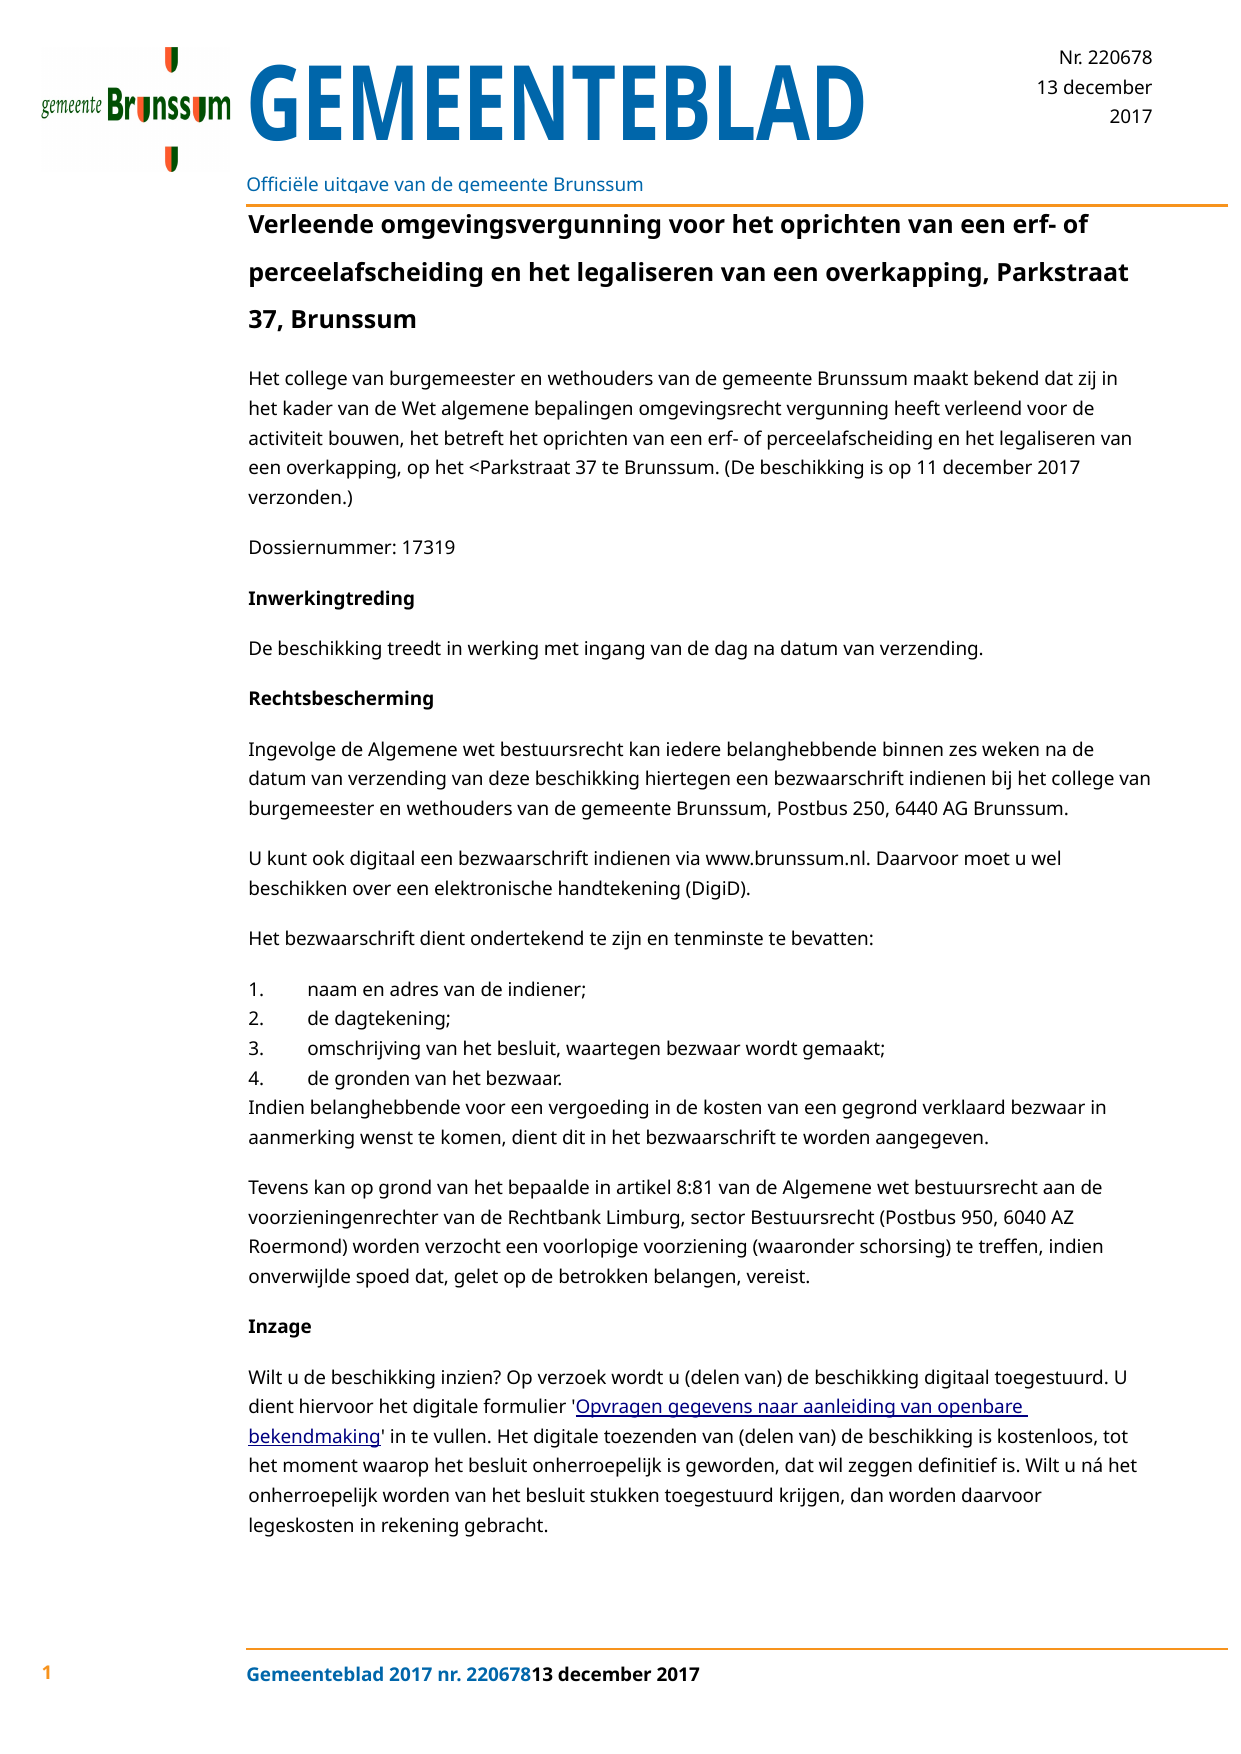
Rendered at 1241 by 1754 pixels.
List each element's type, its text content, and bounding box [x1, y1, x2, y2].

text Ingevolge de Algemene wet bestuursrecht kan iedere belanghebbende binnen zes weken na de datum van verzending van deze beschikking hiertegen een bezwaarschrift indienen bij het college van burgemeester en wethouders van de gemeente Brunssum, Postbus 250, 6440 AG Brunssum. [248, 736, 1152, 821]
list de gronden van het bezwaar. [248, 1065, 1152, 1090]
text Rechtsbescherming [248, 686, 1152, 711]
text Indien belanghebbende voor een vergoeding in de kosten van een gegrond verklaard bezwaar in aanmerking wenst te komen, dient dit in het bezwaarschrift te worden aangegeven. [248, 1094, 1152, 1149]
list de dagtekening; [248, 1006, 1152, 1031]
text Het college van burgemeester en wethouders van de gemeente Brunssum maakt bekend dat zij in het kader van de Wet algemene bepalingen omgevingsrecht vergunning heeft verleend voor de activiteit bouwen, het betreft het oprichten van een erf- of perceelafscheiding en het legaliseren van een overkapping, op het <Parkstraat 37 te Brunssum. (De beschikking is op 11 december 2017 verzonden.) [248, 366, 1152, 509]
list naam en adres van de indiener; [248, 976, 1152, 1002]
text Het bezwaarschrift dient ondertekend te zijn en tenminste te bevatten: [248, 926, 1152, 951]
text Verleende omgevingsvergunning voor het oprichten van een erf- of perceelafscheiding en het legaliseren van een overkapping, Parkstraat 37, Brunssum [248, 207, 1152, 336]
text Inzage [248, 1313, 1152, 1339]
list omschrijving van het besluit, waartegen bezwaar wordt gemaakt; [248, 1035, 1152, 1061]
text Dossiernummer: 17319 [248, 534, 1152, 560]
picture [41, 47, 231, 172]
text Wilt u de beschikking inzien? Op verzoek wordt u (delen van) de beschikking digitaal toegestuurd. U dient hiervoor het digitale formulier 'Opvragen gegevens naar aanleiding van openbare bekendmaking' in te vullen. Het digitale toezenden van (delen van) de beschikking is kostenloos, tot het moment waarop het besluit onherroepelijk is geworden, dat wil zeggen definitief is. Wilt u ná het onherroepelijk worden van het besluit stukken toegestuurd krijgen, dan worden daarvoor legeskosten in rekening gebracht. [248, 1364, 1152, 1537]
text De beschikking treedt in werking met ingang van de dag na datum van verzending. [248, 635, 1152, 661]
text U kunt ook digitaal een bezwaarschrift indienen via www.brunssum.nl. Daarvoor moet u wel beschikken over een elektronische handtekening (DigiD). [248, 846, 1152, 901]
text Inwerkingtreding [248, 585, 1152, 610]
text Tevens kan op grond van het bepaalde in artikel 8:81 van de Algemene wet bestuursrecht aan de voorzieningenrechter van de Rechtbank Limburg, sector Bestuursrecht (Postbus 950, 6040 AZ Roermond) worden verzocht een voorlopige voorziening (waaronder schorsing) te treffen, indien onverwijlde spoed dat, gelet op de betrokken belangen, vereist. [248, 1174, 1152, 1289]
